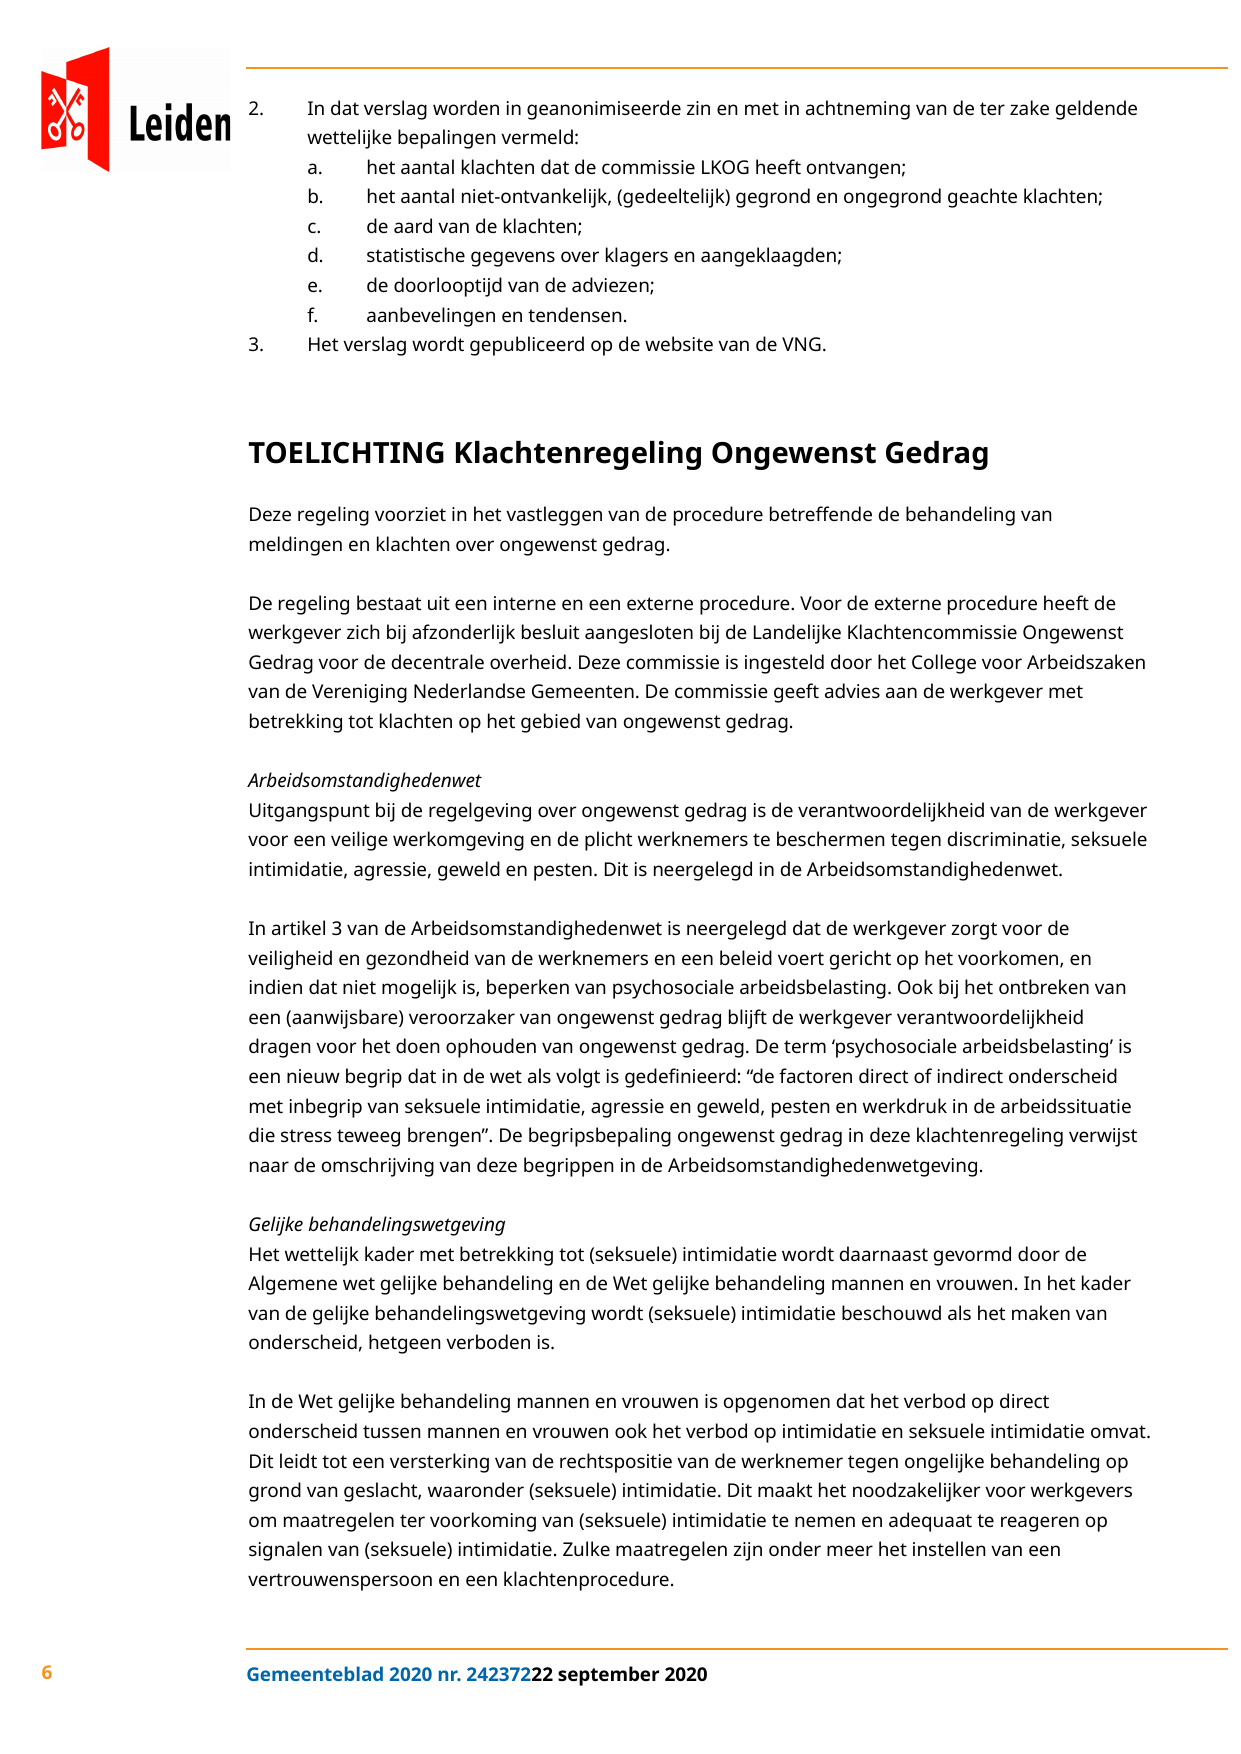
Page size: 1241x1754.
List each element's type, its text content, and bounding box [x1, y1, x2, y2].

text Het wettelijk kader met betrekking tot (seksuele) intimidatie wordt daarnaast gevormd door de Algemene wet gelijke behandeling en de Wet gelijke behandeling mannen en vrouwen. In het kader van de gelijke behandelingswetgeving wordt (seksuele) intimidatie beschouwd als het maken van onderscheid, hetgeen verboden is. [248, 1241, 1152, 1355]
text Arbeidsomstandighedenwet [248, 767, 1152, 793]
text De regeling bestaat uit een interne en een externe procedure. Voor de externe procedure heeft de werkgever zich bij afzonderlijk besluit aangesloten bij de Landelijke Klachtencommissie Ongewenst Gedrag voor de decentrale overheid. Deze commissie is ingesteld door het College voor Arbeidszaken van de Vereniging Nederlandse Gemeenten. De commissie geeft advies aan de werkgever met betrekking tot klachten op het gebied van ongewenst gedrag. [248, 590, 1152, 734]
list statistische gegevens over klagers en aangeklaagden; [307, 243, 1152, 268]
list Het verslag wordt gepubliceerd op de website van de VNG. [248, 331, 1152, 357]
text TOELICHTING Klachtenregeling Ongewenst Gedrag [248, 432, 1152, 472]
text In artikel 3 van de Arbeidsomstandighedenwet is neergelegd dat de werkgever zorgt voor de veiligheid en gezondheid van de werknemers en een beleid voert gericht op het voorkomen, en indien dat niet mogelijk is, beperken van psychosociale arbeidsbelasting. Ook bij het ontbreken van een (aanwijsbare) veroorzaker van ongewenst gedrag blijft de werkgever verantwoordelijkheid dragen voor het doen ophouden van ongewenst gedrag. De term ‘psychosociale arbeidsbelasting’ is een nieuw begrip dat in de wet als volgt is gedefinieerd: “de factoren direct of indirect onderscheid met inbegrip van seksuele intimidatie, agressie en geweld, pesten en werkdruk in de arbeidssituatie die stress teweeg brengen”. De begripsbepaling ongewenst gedrag in deze klachtenregeling verwijst naar de omschrijving van deze begrippen in de Arbeidsomstandighedenwetgeving. [248, 915, 1152, 1178]
list In dat verslag worden in geanonimiseerde zin en met in achtneming van de ter zake geldende wettelijke bepalingen vermeld: [248, 95, 1152, 150]
list de aard van de klachten; [307, 213, 1152, 239]
text Uitgangspunt bij de regelgeving over ongewenst gedrag is de verantwoordelijkheid van de werkgever voor een veilige werkomgeving en de plicht werknemers te beschermen tegen discriminatie, seksuele intimidatie, agressie, geweld en pesten. Dit is neergelegd in de Arbeidsomstandighedenwet. [248, 797, 1152, 882]
text In de Wet gelijke behandeling mannen en vrouwen is opgenomen dat het verbod op direct onderscheid tussen mannen en vrouwen ook het verbod op intimidatie en seksuele intimidatie omvat. Dit leidt tot een versterking van de rechtspositie van de werknemer tegen ongelijke behandeling op grond van geslacht, waaronder (seksuele) intimidatie. Dit maakt het noodzakelijker voor werkgevers om maatregelen ter voorkoming van (seksuele) intimidatie te nemen en adequaat te reageren op signalen van (seksuele) intimidatie. Zulke maatregelen zijn onder meer het instellen van een vertrouwenspersoon en een klachtenprocedure. [248, 1389, 1152, 1592]
list aanbevelingen en tendensen. [307, 302, 1152, 328]
list het aantal niet-ontvankelijk, (gedeeltelijk) gegrond en ongegrond geachte klachten; [307, 183, 1152, 209]
list het aantal klachten dat de commissie LKOG heeft ontvangen; [307, 154, 1152, 180]
text Gelijke behandelingswetgeving [248, 1211, 1152, 1237]
text Deze regeling voorziet in het vastleggen van de procedure betreffende de behandeling van meldingen en klachten over ongewenst gedrag. [248, 501, 1152, 557]
picture [41, 47, 231, 172]
list de doorlooptijd van de adviezen; [307, 272, 1152, 298]
